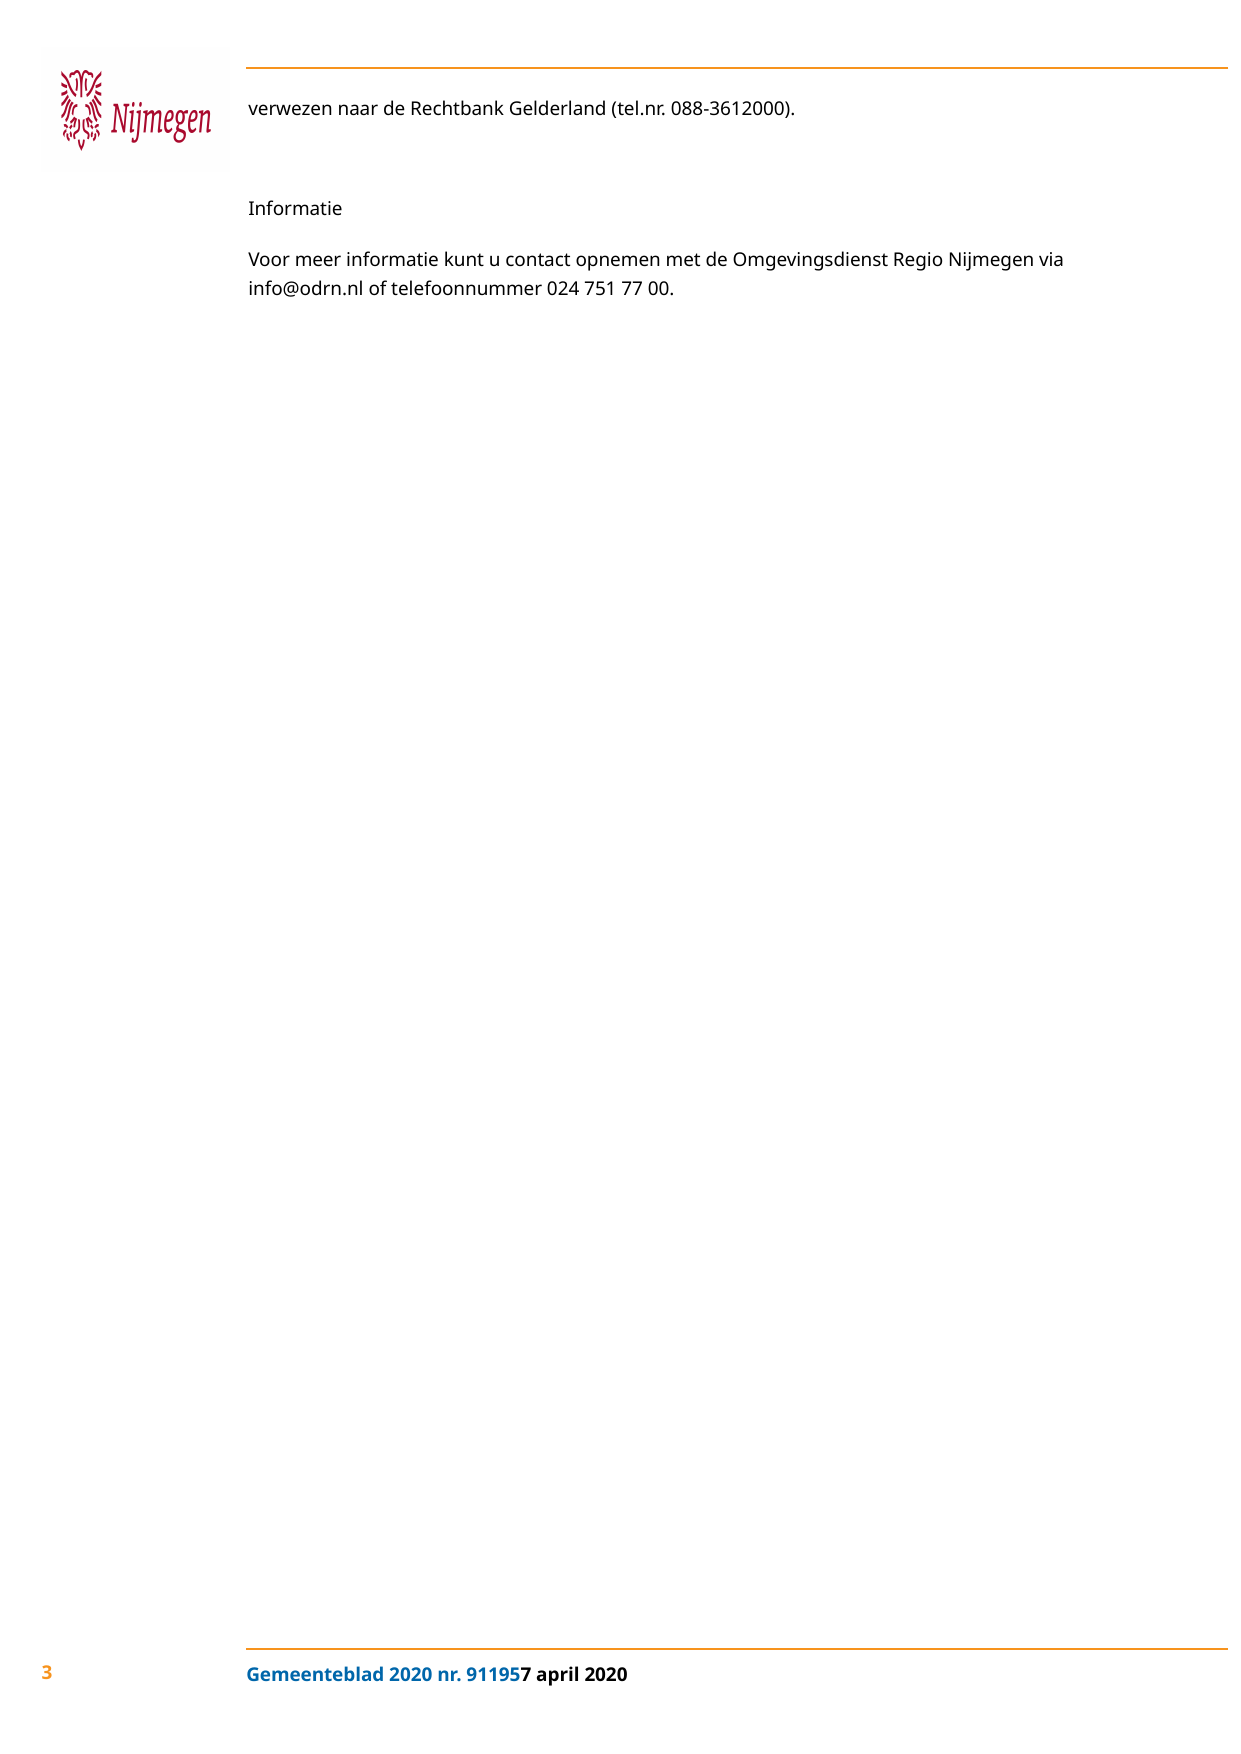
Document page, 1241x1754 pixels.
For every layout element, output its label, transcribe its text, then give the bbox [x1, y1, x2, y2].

text verwezen naar de Rechtbank Gelderland (tel.nr. 088-3612000). [248, 95, 1152, 121]
text Informatie [248, 196, 1152, 221]
picture [41, 47, 231, 172]
text Voor meer informatie kunt u contact opnemen met de Omgevingsdienst Regio Nijmegen via info@odrn.nl of telefoonnummer 024 751 77 00. [248, 246, 1152, 301]
